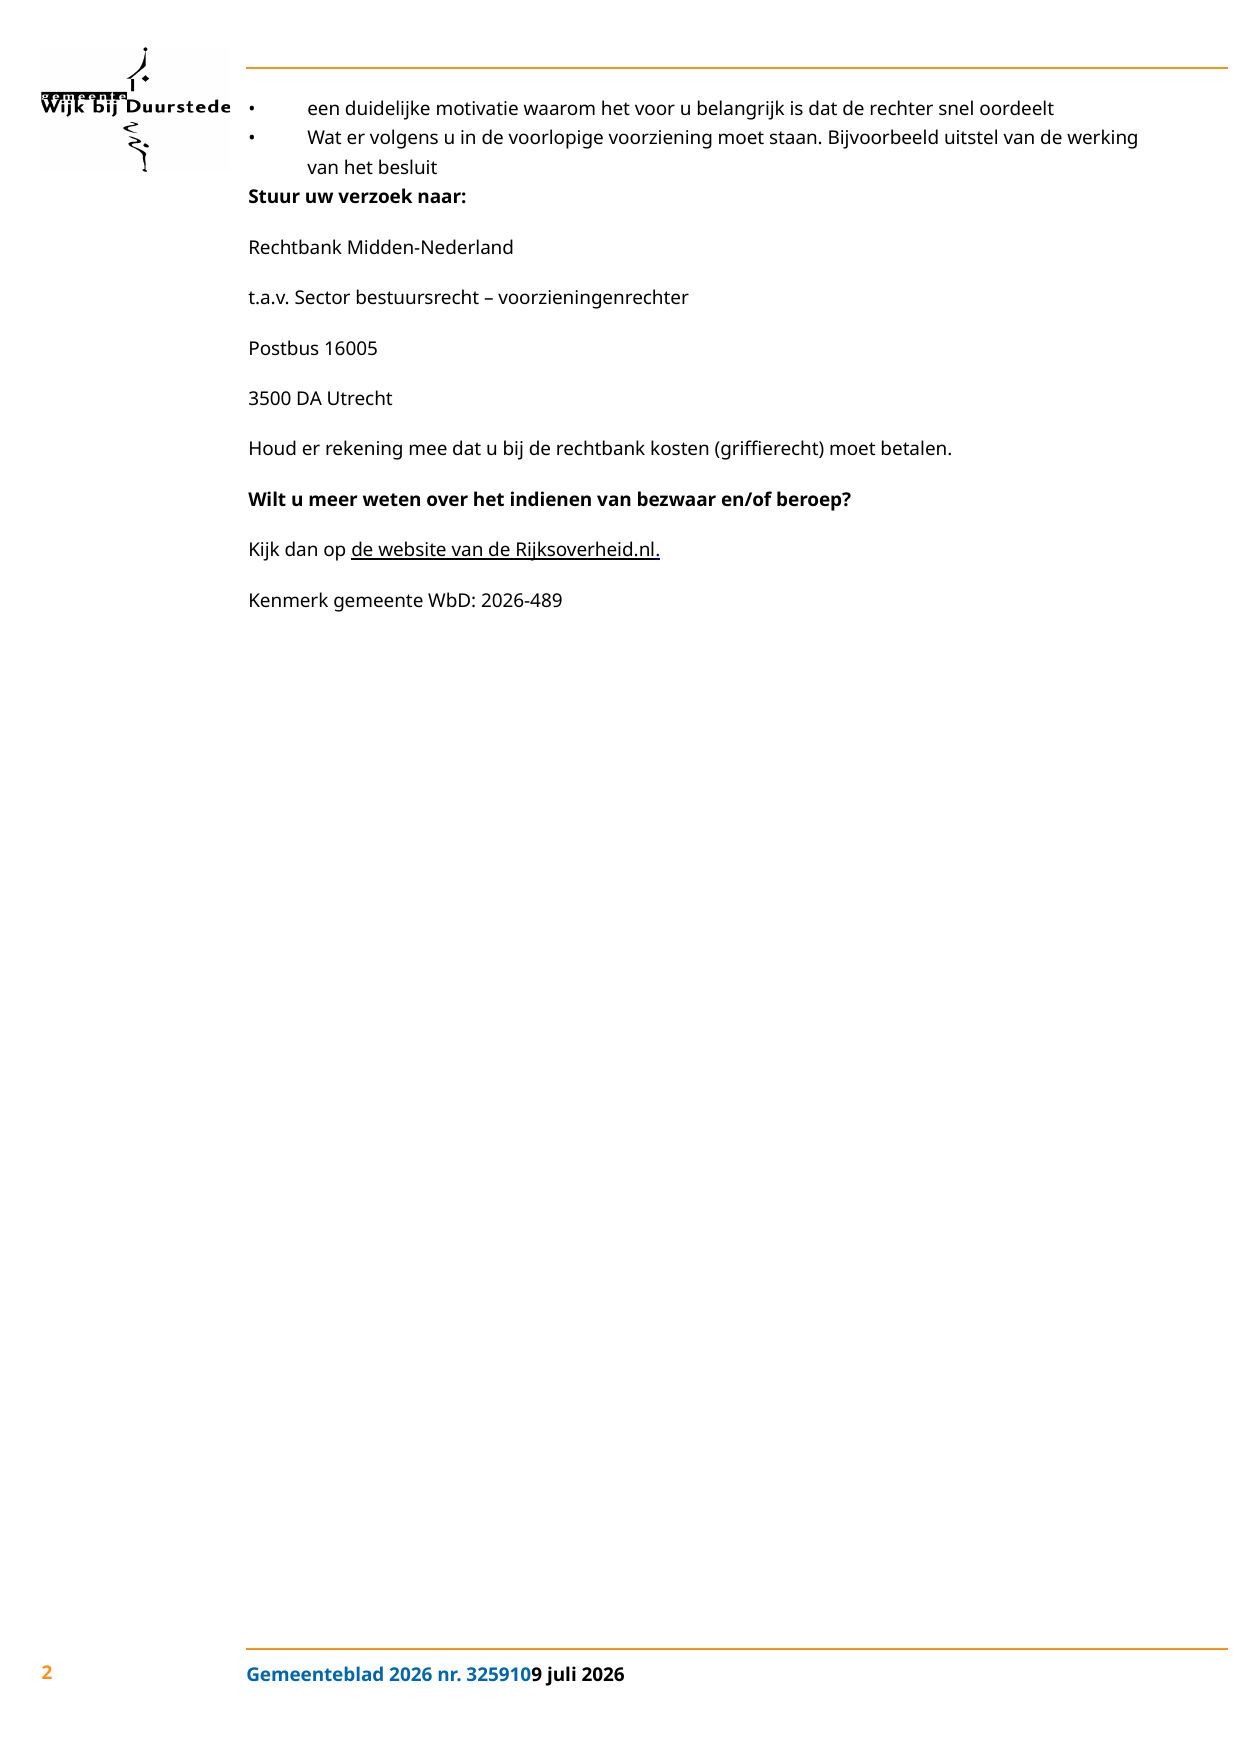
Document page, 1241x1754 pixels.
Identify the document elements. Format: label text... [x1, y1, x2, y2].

text Houd er rekening mee dat u bij de rechtbank kosten (griffierecht) moet betalen. [248, 436, 1152, 461]
list Wat er volgens u in de voorlopige voorziening moet staan. Bijvoorbeeld uitstel van de werking van het besluit [248, 124, 1152, 180]
text Wilt u meer weten over het indienen van bezwaar en/of beroep? [248, 486, 1152, 512]
text Rechtbank Midden-Nederland [248, 234, 1152, 260]
text Stuur uw verzoek naar: [248, 183, 1152, 209]
text Kijk dan op de website van de Rijksoverheid.nl. [248, 536, 1152, 562]
text t.a.v. Sector bestuursrecht – voorzieningenrechter [248, 284, 1152, 310]
text 3500 DA Utrecht [248, 385, 1152, 411]
picture [41, 47, 231, 172]
text Postbus 16005 [248, 335, 1152, 361]
text Kenmerk gemeente WbD: 2026-489 [248, 587, 1152, 613]
list een duidelijke motivatie waarom het voor u belangrijk is dat de rechter snel oordeelt [248, 95, 1152, 121]
